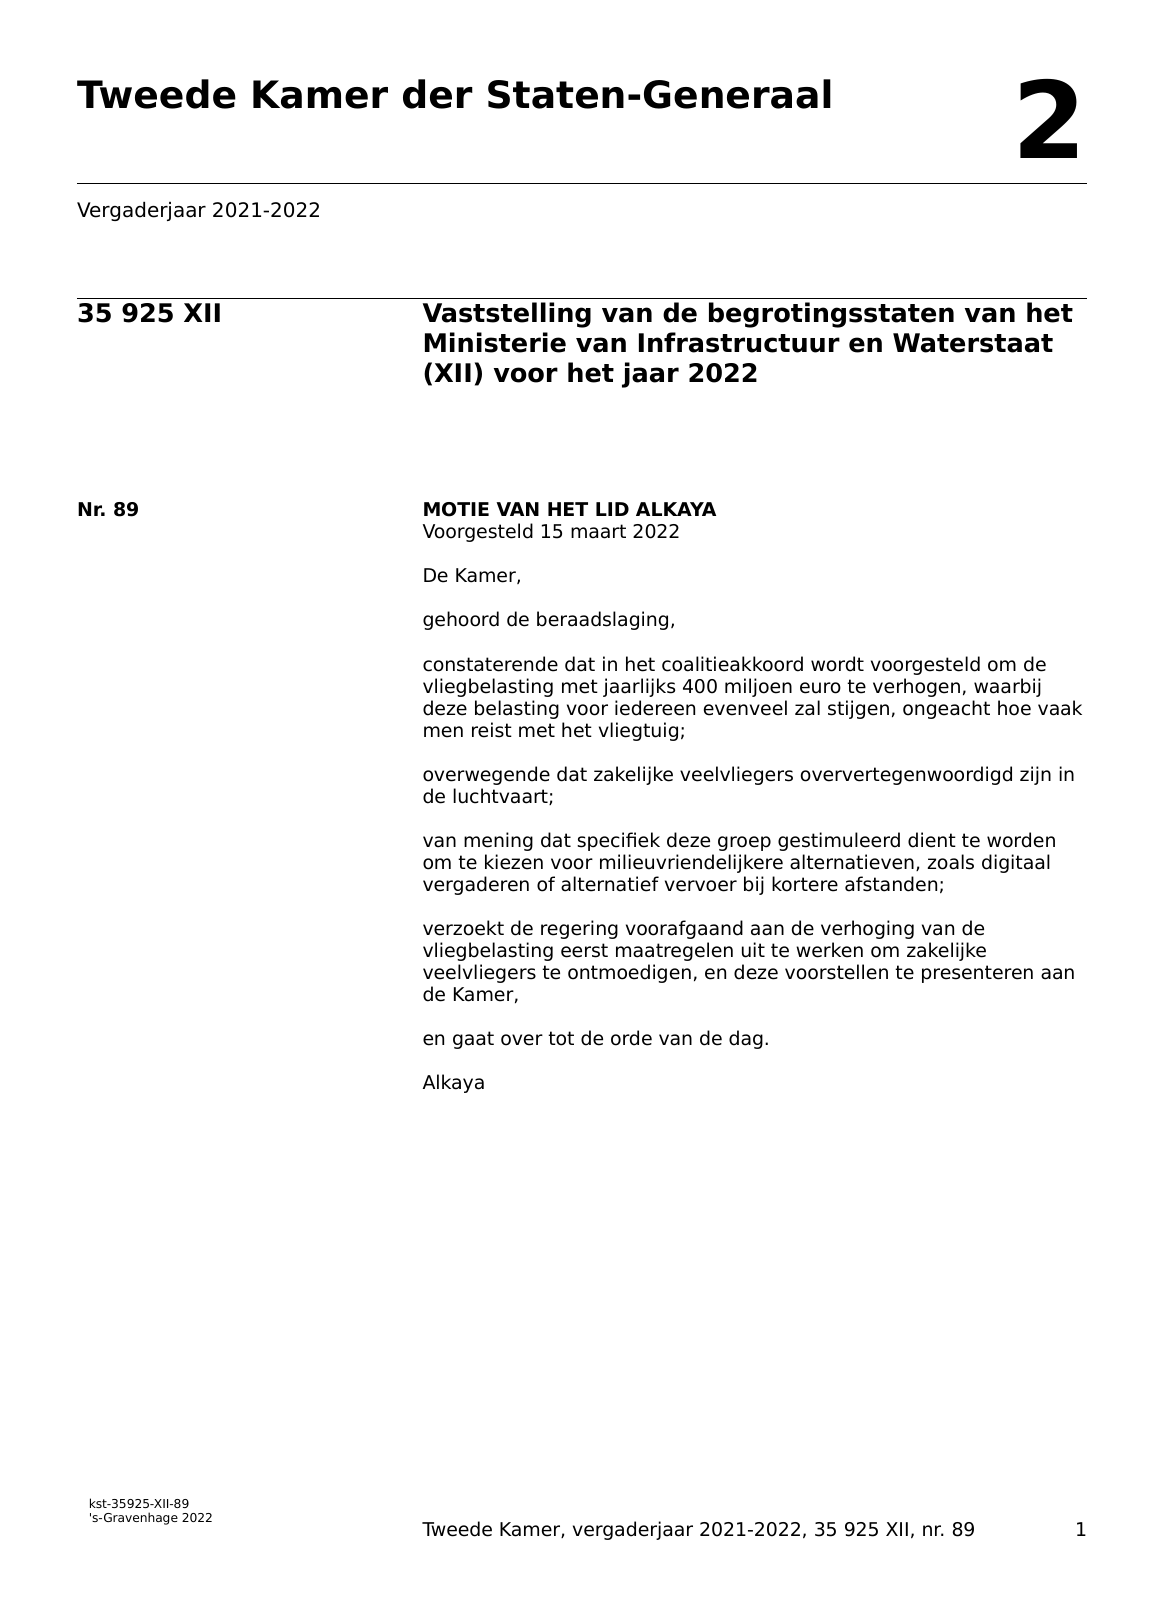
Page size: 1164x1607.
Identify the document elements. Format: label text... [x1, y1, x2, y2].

table_header Tweede Kamer der Staten-Generaal [77, 59, 886, 183]
text van mening dat specifiek deze groep gestimuleerd dient te worden om te kiezen voor milieuvriendelijkere alternatieven, zoals digitaal vergaderen of alternatief vervoer bij kortere afstanden; [422, 830, 1087, 896]
text gehoord de beraadslaging, [422, 609, 1087, 631]
subtitle Nr. 89 MOTIE VAN HET LID ALKAYA [77, 499, 1087, 521]
text De Kamer, [422, 565, 1087, 587]
text 's-Gravenhage 2022 [88, 1511, 323, 1525]
text kst-35925-XII-89 [88, 1497, 323, 1511]
text en gaat over tot de orde van de dag. [422, 1028, 1087, 1050]
text Alkaya [422, 1072, 1087, 1094]
table_cell Vergaderjaar 2021-2022 [77, 184, 1087, 298]
text overwegende dat zakelijke veelvliegers oververtegenwoordigd zijn in de luchtvaart; [422, 764, 1087, 808]
text Voorgesteld 15 maart 2022 [422, 521, 1087, 543]
subtitle 35 925 XII Vaststelling van de begrotingsstaten van het Ministerie van Infrastructuur en Waterstaat (XII) voor het jaar 2022 [77, 299, 1087, 388]
text verzoekt de regering voorafgaand aan de verhoging van de vliegbelasting eerst maatregelen uit te werken om zakelijke veelvliegers te ontmoedigen, en deze voorstellen te presenteren aan de Kamer, [422, 918, 1087, 1006]
text constaterende dat in het coalitieakkoord wordt voorgesteld om de vliegbelasting met jaarlijks 400 miljoen euro te verhogen, waarbij deze belasting voor iedereen evenveel zal stijgen, ongeacht hoe vaak men reist met het vliegtuig; [422, 653, 1087, 741]
table_header 2 [886, 59, 1087, 183]
